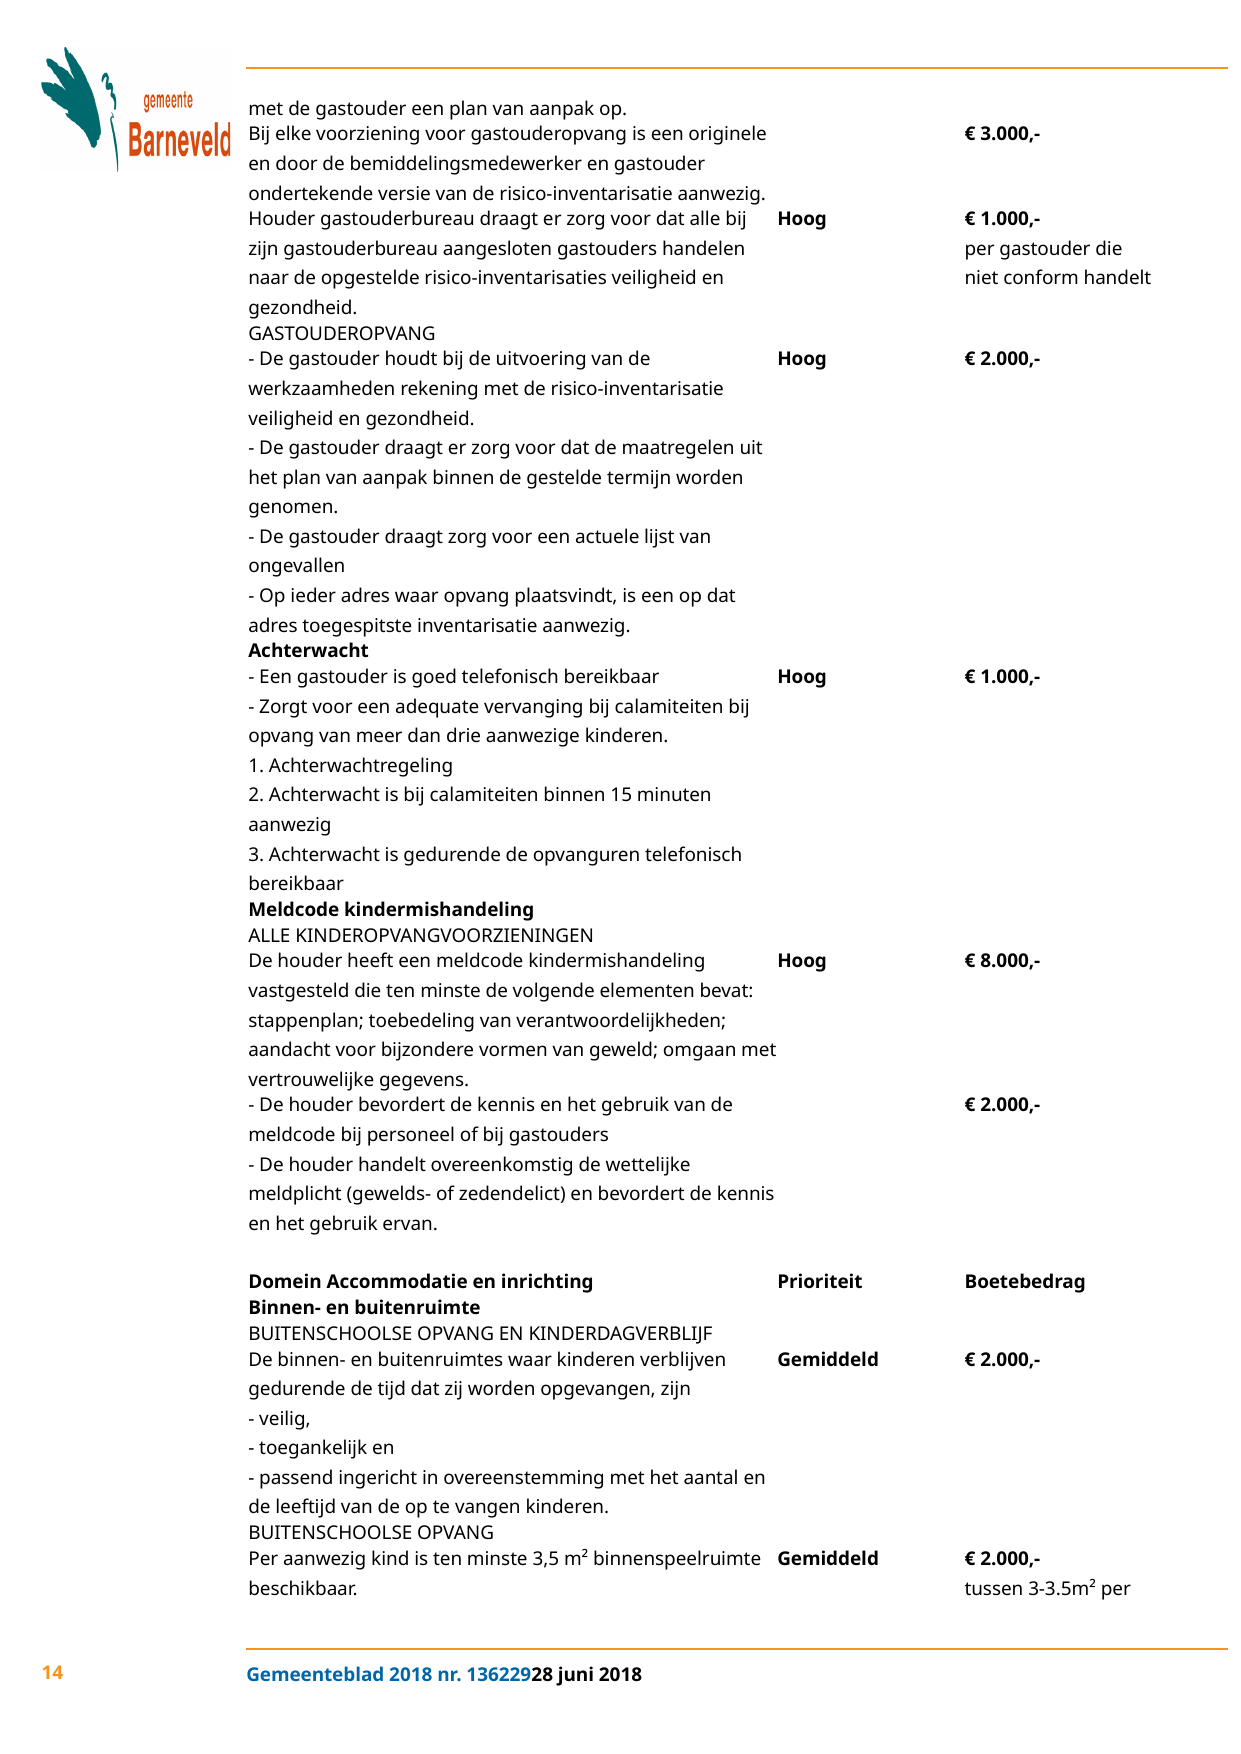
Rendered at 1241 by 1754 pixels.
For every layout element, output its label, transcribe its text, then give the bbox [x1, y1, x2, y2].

table_cell ALLE KINDEROPVANGVOORZIENINGEN [248, 922, 1152, 948]
table_cell € 2.000,- [964, 1092, 1152, 1236]
table_cell - De houder bevordert de kennis en het gebruik van de meldcode bij personeel of bij gastouders - De houder handelt overeenkomstig de wettelijke meldplicht (gewelds- of zedendelict) en bevordert de kennis en het gebruik ervan. [248, 1092, 777, 1236]
table_cell De houder heeft een meldcode kindermishandeling vastgesteld die ten minste de volgende elementen bevat: stappenplan; toebedeling van verantwoordelijkheden; aandacht voor bijzondere vormen van geweld; omgaan met vertrouwelijke gegevens. [248, 948, 777, 1092]
table_cell Achterwacht [248, 638, 1152, 663]
table_header Boetebedrag [964, 1269, 1152, 1294]
table_cell BUITENSCHOOLSE OPVANG [248, 1520, 1152, 1545]
table_cell - Een gastouder is goed telefonisch bereikbaar - Zorgt voor een adequate vervanging bij calamiteiten bij opvang van meer dan drie aanwezige kinderen. 1. Achterwachtregeling 2. Achterwacht is bij calamiteiten binnen 15 minuten aanwezig 3. Achterwacht is gedurende de opvanguren telefonisch bereikbaar [248, 663, 777, 896]
table_cell € 2.000,- [964, 1346, 1152, 1519]
table_cell - De gastouder houdt bij de uitvoering van de werkzaamheden rekening met de risico-inventarisatie veiligheid en gezondheid. - De gastouder draagt er zorg voor dat de maatregelen uit het plan van aanpak binnen de gestelde termijn worden genomen. - De gastouder draagt zorg voor een actuele lijst van ongevallen - Op ieder adres waar opvang plaatsvindt, is een op dat adres toegespitste inventarisatie aanwezig. [248, 346, 777, 638]
table_header Domein Accommodatie en inrichting [248, 1269, 777, 1294]
table_cell [964, 95, 1152, 121]
table_cell Hoog [777, 663, 964, 896]
table_cell € 3.000,- [964, 121, 1152, 205]
table_cell Hoog [777, 948, 964, 1236]
table_cell Binnen- en buitenruimte [248, 1294, 1152, 1320]
table_cell Bij elke voorziening voor gastouderopvang is een originele en door de bemiddelingsmedewerker en gastouder ondertekende versie van de risico-inventarisatie aanwezig. [248, 121, 777, 205]
picture [41, 47, 231, 172]
table_cell [777, 95, 964, 205]
table_cell Hoog [777, 346, 964, 638]
table_cell BUITENSCHOOLSE OPVANG EN KINDERDAGVERBLIJF [248, 1320, 1152, 1346]
table_cell Meldcode kindermishandeling [248, 896, 1152, 922]
table_cell Gemiddeld [777, 1346, 964, 1519]
table_cell € 2.000,- [964, 346, 1152, 638]
table_header Prioriteit [777, 1269, 964, 1294]
table_cell € 2.000,- tussen 3-3.5m² per [964, 1545, 1152, 1601]
table_cell € 8.000,- [964, 948, 1152, 1092]
table_cell € 1.000,- [964, 663, 1152, 896]
table_cell Houder gastouderbureau draagt er zorg voor dat alle bij zijn gastouderbureau aangesloten gastouders handelen naar de opgestelde risico-inventarisaties veiligheid en gezondheid. [248, 205, 777, 320]
table_cell € 1.000,- per gastouder die niet conform handelt [964, 205, 1152, 320]
table_cell Gemiddeld [777, 1545, 964, 1601]
table_cell Per aanwezig kind is ten minste 3,5 m² binnenspeelruimte beschikbaar. [248, 1545, 777, 1601]
table_cell met de gastouder een plan van aanpak op. [248, 95, 777, 121]
table_cell De binnen- en buitenruimtes waar kinderen verblijven gedurende de tijd dat zij worden opgevangen, zijn - veilig, - toegankelijk en - passend ingericht in overeenstemming met het aantal en de leeftijd van de op te vangen kinderen. [248, 1346, 777, 1519]
table_cell Hoog [777, 205, 964, 320]
table_cell GASTOUDEROPVANG [248, 320, 1152, 346]
